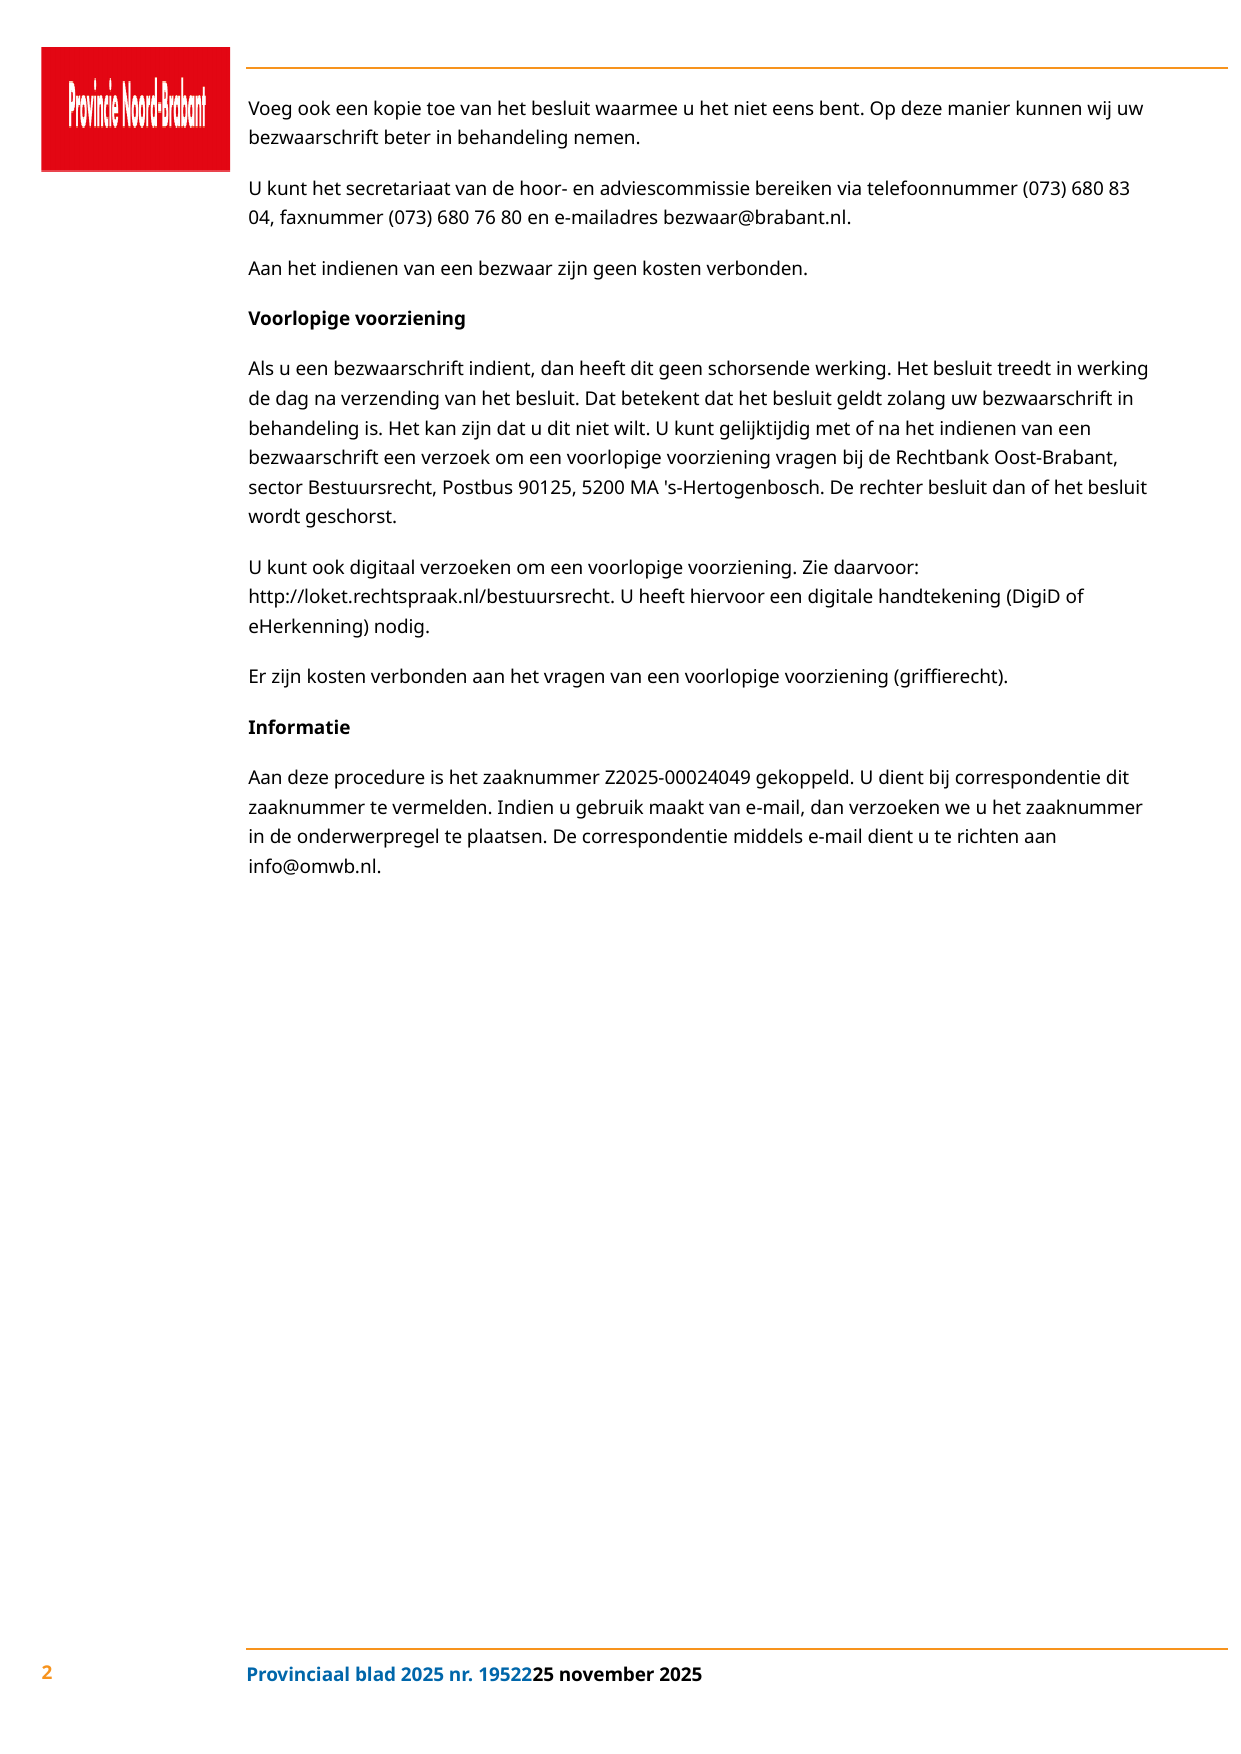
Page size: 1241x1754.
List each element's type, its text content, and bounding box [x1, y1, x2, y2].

text Als u een bezwaarschrift indient, dan heeft dit geen schorsende werking. Het besluit treedt in werking de dag na verzending van het besluit. Dat betekent dat het besluit geldt zolang uw bezwaarschrift in behandeling is. Het kan zijn dat u dit niet wilt. U kunt gelijktijdig met of na het indienen van een bezwaarschrift een verzoek om een voorlopige voorziening vragen bij de Rechtbank Oost-Brabant, sector Bestuursrecht, Postbus 90125, 5200 MA 's‑Hertogenbosch. De rechter besluit dan of het besluit wordt geschorst. [248, 356, 1152, 529]
text Aan deze procedure is het zaaknummer Z2025-00024049 gekoppeld. U dient bij correspondentie dit zaaknummer te vermelden. Indien u gebruik maakt van e-mail, dan verzoeken we u het zaaknummer in de onderwerpregel te plaatsen. De correspondentie middels e-mail dient u te richten aan info@omwb.nl. [248, 764, 1152, 879]
text U kunt ook digitaal verzoeken om een voorlopige voorziening. Zie daarvoor: http://loket.rechtspraak.nl/bestuursrecht. U heeft hiervoor een digitale handtekening (DigiD of eHerkenning) nodig. [248, 554, 1152, 639]
text Er zijn kosten verbonden aan het vragen van een voorlopige voorziening (griffierecht). [248, 663, 1152, 689]
text Aan het indienen van een bezwaar zijn geen kosten verbonden. [248, 255, 1152, 281]
text U kunt het secretariaat van de hoor- en adviescommissie bereiken via telefoonnummer (073) 680 83 04, faxnummer (073) 680 76 80 en e-mailadres bezwaar@brabant.nl. [248, 175, 1152, 230]
text Informatie [248, 714, 1152, 740]
text Voorlopige voorziening [248, 305, 1152, 331]
picture [41, 47, 231, 172]
text Voeg ook een kopie toe van het besluit waarmee u het niet eens bent. Op deze manier kunnen wij uw bezwaarschrift beter in behandeling nemen. [248, 95, 1152, 150]
